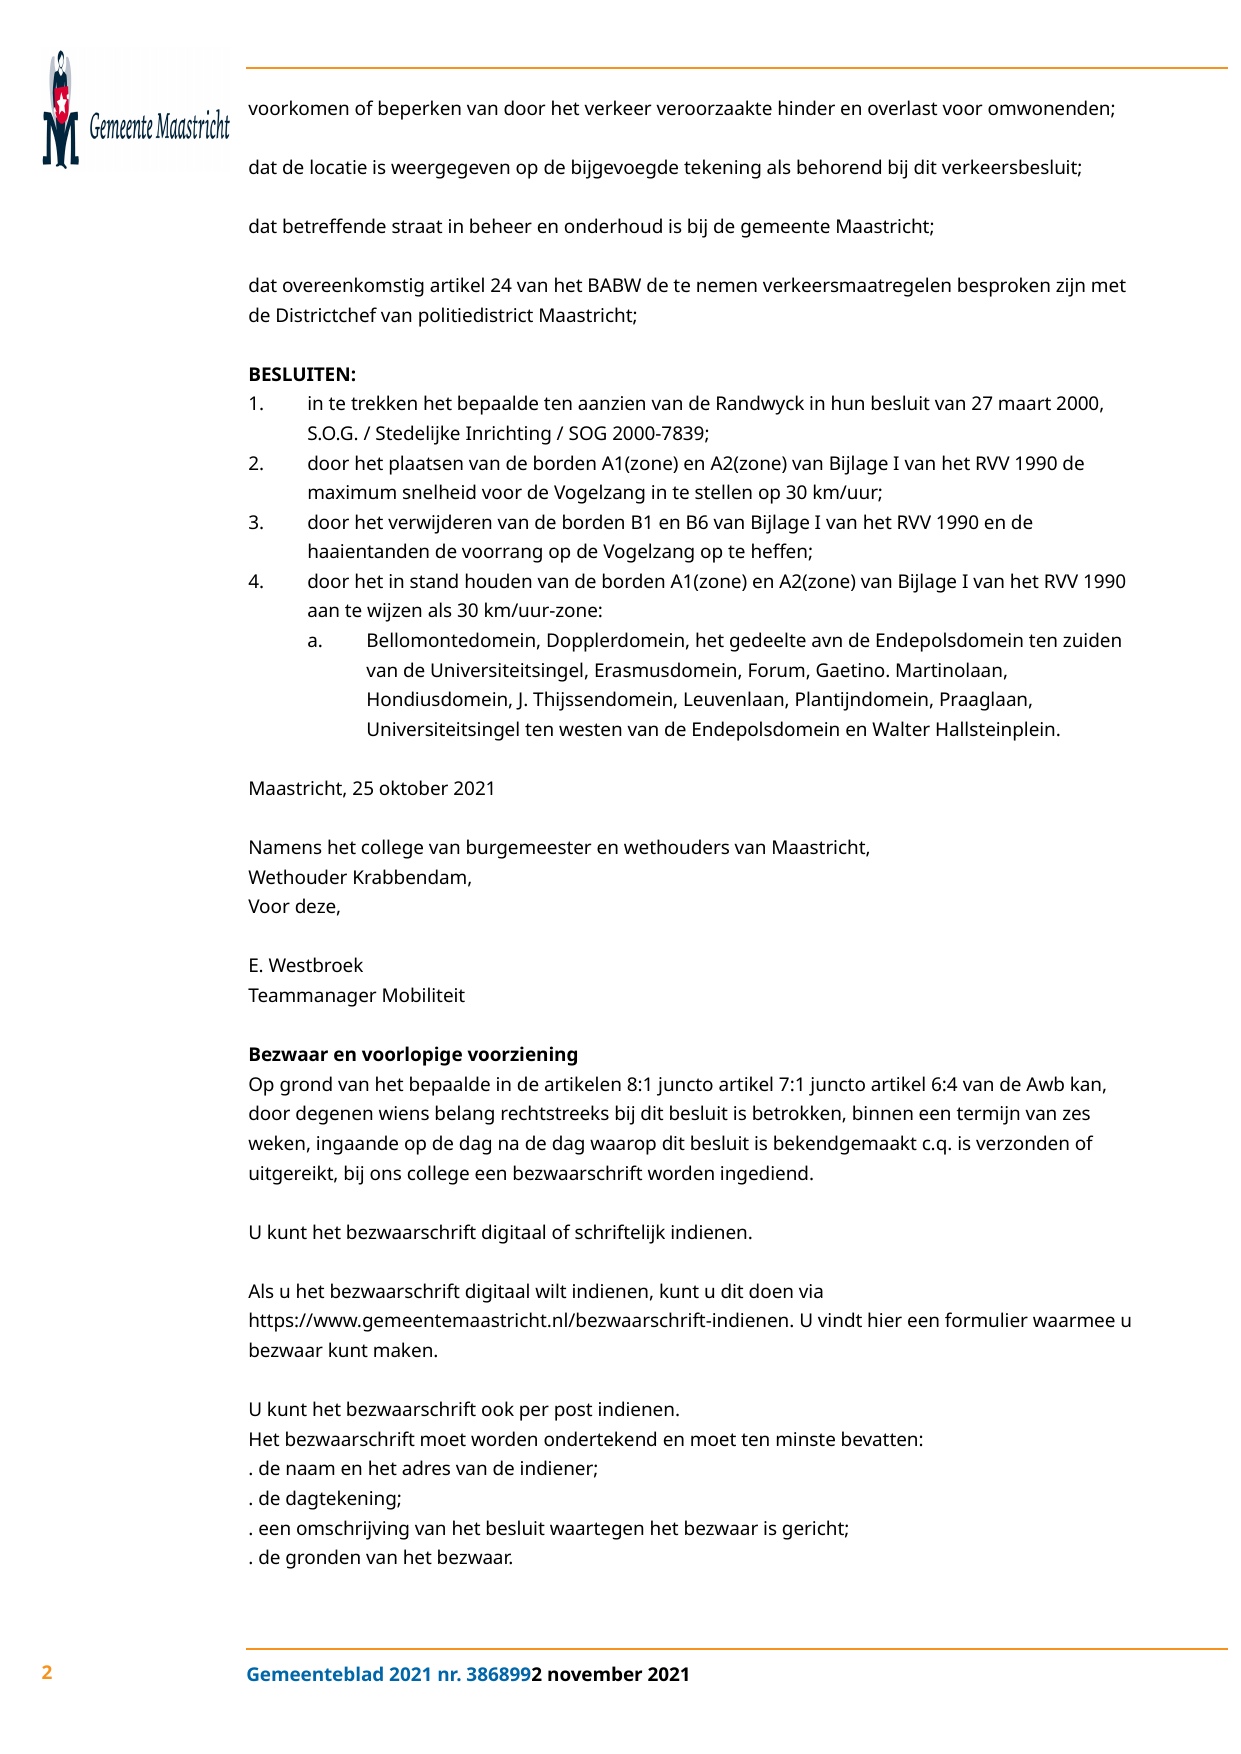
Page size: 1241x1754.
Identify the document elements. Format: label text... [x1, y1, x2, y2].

text Namens het college van burgemeester en wethouders van Maastricht, [248, 834, 1152, 860]
list door het in stand houden van de borden A1(zone) en A2(zone) van Bijlage I van het RVV 1990 aan te wijzen als 30 km/uur-zone: [248, 568, 1152, 623]
list Bellomontedomein, Dopplerdomein, het gedeelte avn de Endepolsdomein ten zuiden van de Universiteitsingel, Erasmusdomein, Forum, Gaetino. Martinolaan, Hondiusdomein, J. Thijssendomein, Leuvenlaan, Plantijndomein, Praaglaan, Universiteitsingel ten westen van de Endepolsdomein en Walter Hallsteinplein. [307, 627, 1152, 742]
text Voor deze, [248, 893, 1152, 919]
text Maastricht, 25 oktober 2021 [248, 775, 1152, 801]
text Als u het bezwaarschrift digitaal wilt indienen, kunt u dit doen via https://www.gemeentemaastricht.nl/bezwaarschrift-indienen. U vindt hier een formulier waarmee u bezwaar kunt maken. [248, 1278, 1152, 1363]
text voorkomen of beperken van door het verkeer veroorzaakte hinder en overlast voor omwonenden; [248, 95, 1152, 121]
text Op grond van het bepaalde in de artikelen 8:1 juncto artikel 7:1 juncto artikel 6:4 van de Awb kan, door degenen wiens belang rechtstreeks bij dit besluit is betrokken, binnen een termijn van zes weken, ingaande op de dag na de dag waarop dit besluit is bekendgemaakt c.q. is verzonden of uitgereikt, bij ons college een bezwaarschrift worden ingediend. [248, 1071, 1152, 1186]
text Het bezwaarschrift moet worden ondertekend en moet ten minste bevatten: [248, 1426, 1152, 1452]
picture [41, 47, 231, 172]
text Bezwaar en voorlopige voorziening [248, 1041, 1152, 1067]
list door het verwijderen van de borden B1 en B6 van Bijlage I van het RVV 1990 en de haaientanden de voorrang op de Vogelzang op te heffen; [248, 509, 1152, 564]
text dat overeenkomstig artikel 24 van het BABW de te nemen verkeersmaatregelen besproken zijn met de Districtchef van politiedistrict Maastricht; [248, 272, 1152, 328]
text U kunt het bezwaarschrift digitaal of schriftelijk indienen. [248, 1219, 1152, 1245]
list door het plaatsen van de borden A1(zone) en A2(zone) van Bijlage I van het RVV 1990 de maximum snelheid voor de Vogelzang in te stellen op 30 km/uur; [248, 450, 1152, 505]
text dat de locatie is weergegeven op de bijgevoegde tekening als behorend bij dit verkeersbesluit; [248, 154, 1152, 180]
text . de gronden van het bezwaar. [248, 1544, 1152, 1570]
text BESLUITEN: [248, 361, 1152, 387]
text Wethouder Krabbendam, [248, 864, 1152, 890]
list in te trekken het bepaalde ten aanzien van de Randwyck in hun besluit van 27 maart 2000, S.O.G. / Stedelijke Inrichting / SOG 2000-7839; [248, 391, 1152, 446]
text E. Westbroek [248, 953, 1152, 978]
text U kunt het bezwaarschrift ook per post indienen. [248, 1396, 1152, 1422]
text dat betreffende straat in beheer en onderhoud is bij de gemeente Maastricht; [248, 213, 1152, 239]
text . een omschrijving van het besluit waartegen het bezwaar is gericht; [248, 1515, 1152, 1541]
text Teammanager Mobiliteit [248, 982, 1152, 1008]
text . de dagtekening; [248, 1485, 1152, 1511]
text . de naam en het adres van de indiener; [248, 1456, 1152, 1481]
